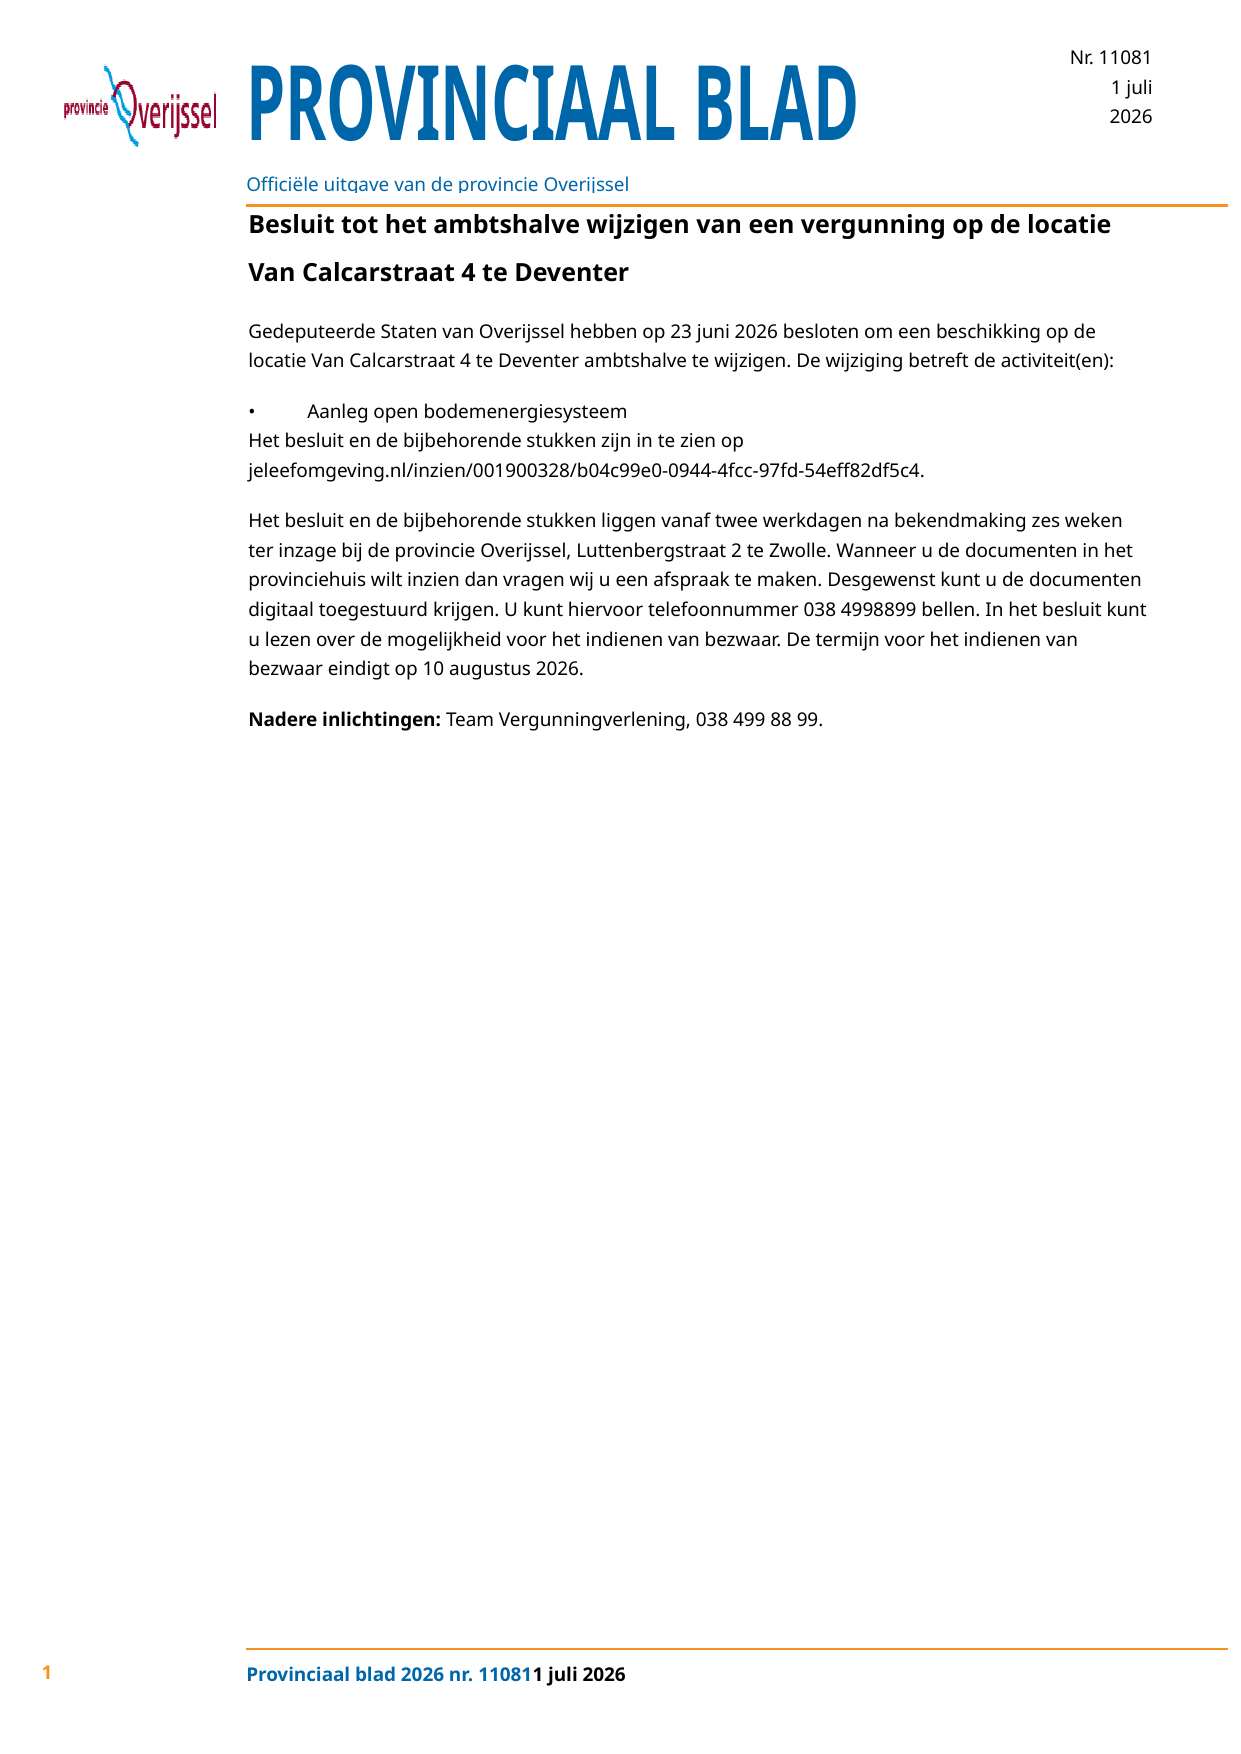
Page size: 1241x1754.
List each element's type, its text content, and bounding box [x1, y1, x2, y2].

text Het besluit en de bijbehorende stukken zijn in te zien op jeleefomgeving.nl/inzien/001900328/b04c99e0-0944-4fcc-97fd-54eff82df5c4. [248, 427, 1152, 483]
text Het besluit en de bijbehorende stukken liggen vanaf twee werkdagen na bekendmaking zes weken ter inzage bij de provincie Overijssel, Luttenbergstraat 2 te Zwolle. Wanneer u de documenten in het provinciehuis wilt inzien dan vragen wij u een afspraak te maken. Desgewenst kunt u de documenten digitaal toegestuurd krijgen. U kunt hiervoor telefoonnummer 038 4998899 bellen. In het besluit kunt u lezen over de mogelijkheid voor het indienen van bezwaar. De termijn voor het indienen van bezwaar eindigt op 10 augustus 2026. [248, 507, 1152, 681]
text Nadere inlichtingen: Team Vergunningverlening, 038 499 88 99. [248, 706, 1152, 732]
text Gedeputeerde Staten van Overijssel hebben op 23 juni 2026 besloten om een beschikking op de locatie Van Calcarstraat 4 te Deventer ambtshalve te wijzigen. De wijziging betreft de activiteit(en): [248, 318, 1152, 373]
list Aanleg open bodemenergiesysteem [248, 398, 1152, 424]
picture [41, 47, 231, 172]
text Besluit tot het ambtshalve wijzigen van een vergunning op de locatie Van Calcarstraat 4 te Deventer [248, 207, 1152, 288]
